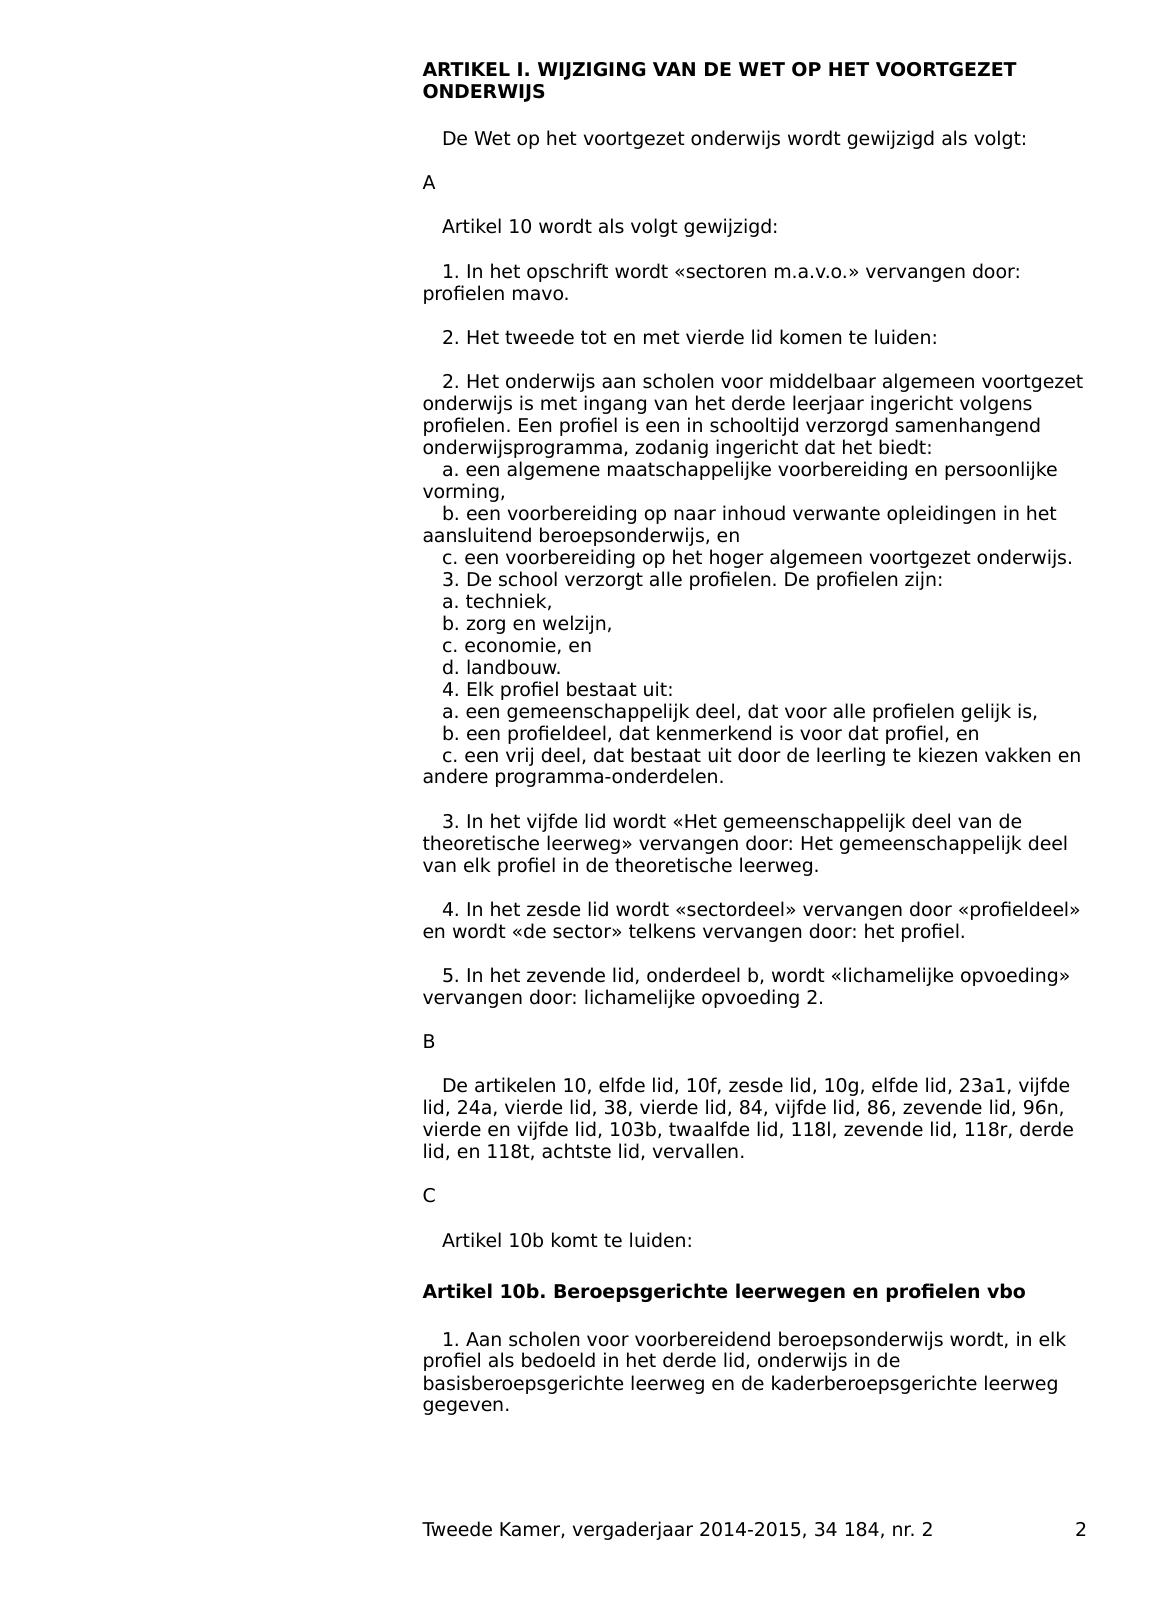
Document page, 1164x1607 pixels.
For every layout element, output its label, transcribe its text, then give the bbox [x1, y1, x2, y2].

text Artikel 10 wordt als volgt gewijzigd: [422, 216, 1087, 238]
text 3. De school verzorgt alle profielen. De profielen zijn: [422, 569, 1087, 591]
text a. een algemene maatschappelijke voorbereiding en persoonlijke vorming, [422, 459, 1087, 503]
text 2. Het onderwijs aan scholen voor middelbaar algemeen voortgezet onderwijs is met ingang van het derde leerjaar ingericht volgens profielen. Een profiel is een in schooltijd verzorgd samenhangend onderwijsprogramma, zodanig ingericht dat het biedt: [422, 371, 1087, 459]
text b. een profieldeel, dat kenmerkend is voor dat profiel, en [422, 722, 1087, 744]
text 2. Het tweede tot en met vierde lid komen te luiden: [422, 327, 1087, 349]
text De Wet op het voortgezet onderwijs wordt gewijzigd als volgt: [422, 128, 1087, 150]
text 3. In het vijfde lid wordt «Het gemeenschappelijk deel van de theoretische leerweg» vervangen door: Het gemeenschappelijk deel van elk profiel in de theoretische leerweg. [422, 811, 1087, 877]
text c. een vrij deel, dat bestaat uit door de leerling te kiezen vakken en andere programma-onderdelen. [422, 744, 1087, 788]
text A [422, 172, 1087, 194]
text De artikelen 10, elfde lid, 10f, zesde lid, 10g, elfde lid, 23a1, vijfde lid, 24a, vierde lid, 38, vierde lid, 84, vijfde lid, 86, zevende lid, 96n, vierde en vijfde lid, 103b, twaalfde lid, 118l, zevende lid, 118r, derde lid, en 118t, achtste lid, vervallen. [422, 1075, 1087, 1163]
text C [422, 1185, 1087, 1207]
text a. techniek, [422, 591, 1087, 613]
text 4. In het zesde lid wordt «sectordeel» vervangen door «profieldeel» en wordt «de sector» telkens vervangen door: het profiel. [422, 899, 1087, 943]
text b. een voorbereiding op naar inhoud verwante opleidingen in het aansluitend beroepsonderwijs, en [422, 503, 1087, 547]
text 5. In het zevende lid, onderdeel b, wordt «lichamelijke opvoeding» vervangen door: lichamelijke opvoeding 2. [422, 965, 1087, 1009]
text B [422, 1031, 1087, 1053]
text c. een voorbereiding op het hoger algemeen voortgezet onderwijs. [422, 547, 1087, 569]
text c. economie, en [422, 634, 1087, 657]
text d. landbouw. [422, 657, 1087, 678]
subtitle Artikel 10b. Beroepsgerichte leerwegen en profielen vbo [422, 1281, 1087, 1303]
text Artikel 10b komt te luiden: [422, 1229, 1087, 1251]
text 4. Elk profiel bestaat uit: [422, 678, 1087, 701]
text 1. Aan scholen voor voorbereidend beroepsonderwijs wordt, in elk profiel als bedoeld in het derde lid, onderwijs in de basisberoepsgerichte leerweg en de kaderberoepsgerichte leerweg gegeven. [422, 1328, 1087, 1416]
text b. zorg en welzijn, [422, 613, 1087, 634]
subtitle ARTIKEL I. WIJZIGING VAN DE WET OP HET VOORTGEZET ONDERWIJS [422, 59, 1087, 103]
text a. een gemeenschappelijk deel, dat voor alle profielen gelijk is, [422, 701, 1087, 722]
text 1. In het opschrift wordt «sectoren m.a.v.o.» vervangen door: profielen mavo. [422, 261, 1087, 304]
